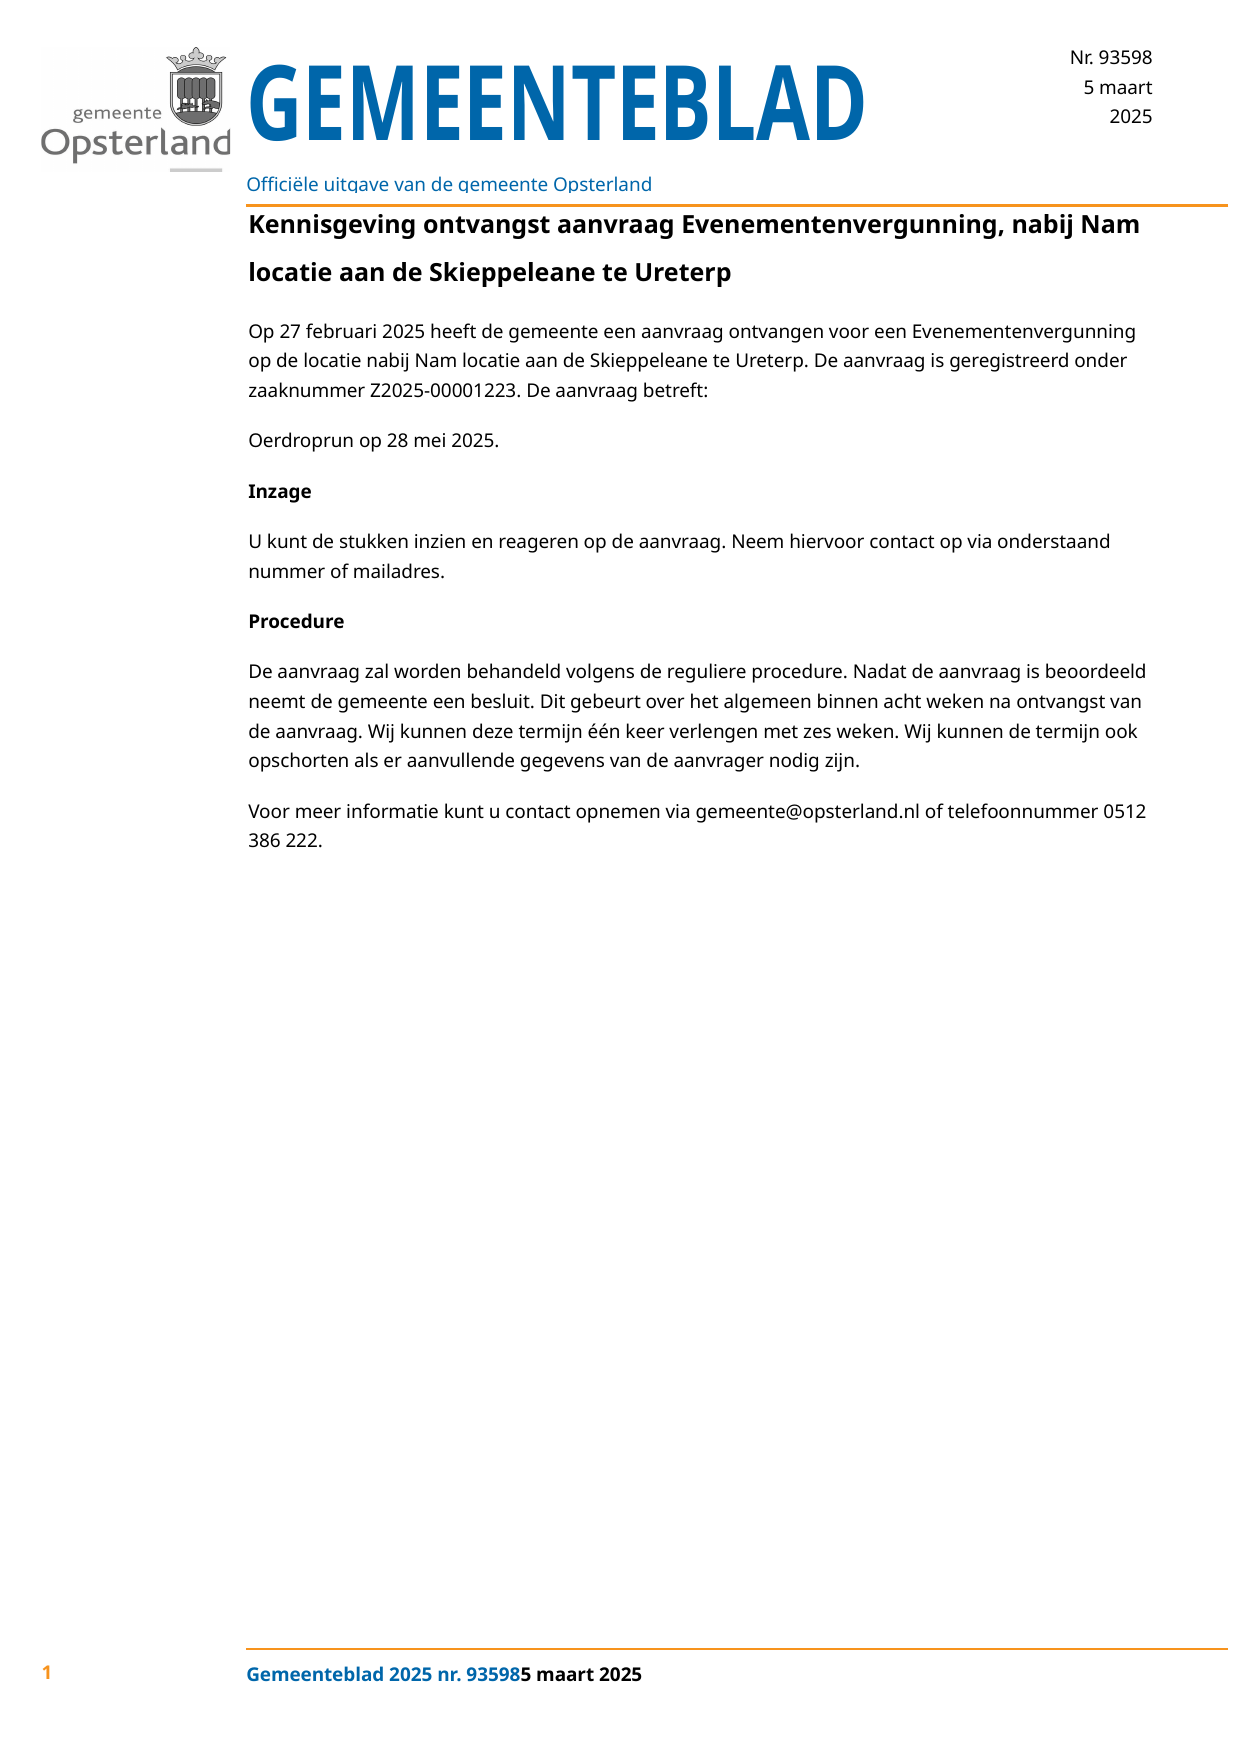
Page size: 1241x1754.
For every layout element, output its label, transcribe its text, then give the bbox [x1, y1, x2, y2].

text Procedure [248, 608, 1152, 634]
picture [41, 47, 231, 172]
text Voor meer informatie kunt u contact opnemen via gemeente@opsterland.nl of telefoonnummer 0512 386 222. [248, 798, 1152, 853]
text Op 27 februari 2025 heeft de gemeente een aanvraag ontvangen voor een Evenementenvergunning op de locatie nabij Nam locatie aan de Skieppeleane te Ureterp. De aanvraag is geregistreerd onder zaaknummer Z2025-00001223. De aanvraag betreft: [248, 318, 1152, 403]
text Oerdroprun op 28 mei 2025. [248, 427, 1152, 453]
text U kunt de stukken inzien en reageren op de aanvraag. Neem hiervoor contact op via onderstaand nummer of mailadres. [248, 528, 1152, 584]
text De aanvraag zal worden behandeld volgens de reguliere procedure. Nadat de aanvraag is beoordeeld neemt de gemeente een besluit. Dit gebeurt over het algemeen binnen acht weken na ontvangst van de aanvraag. Wij kunnen deze termijn één keer verlengen met zes weken. Wij kunnen de termijn ook opschorten als er aanvullende gegevens van de aanvrager nodig zijn. [248, 659, 1152, 773]
text Inzage [248, 478, 1152, 504]
text Kennisgeving ontvangst aanvraag Evenementenvergunning, nabij Nam locatie aan de Skieppeleane te Ureterp [248, 207, 1152, 288]
